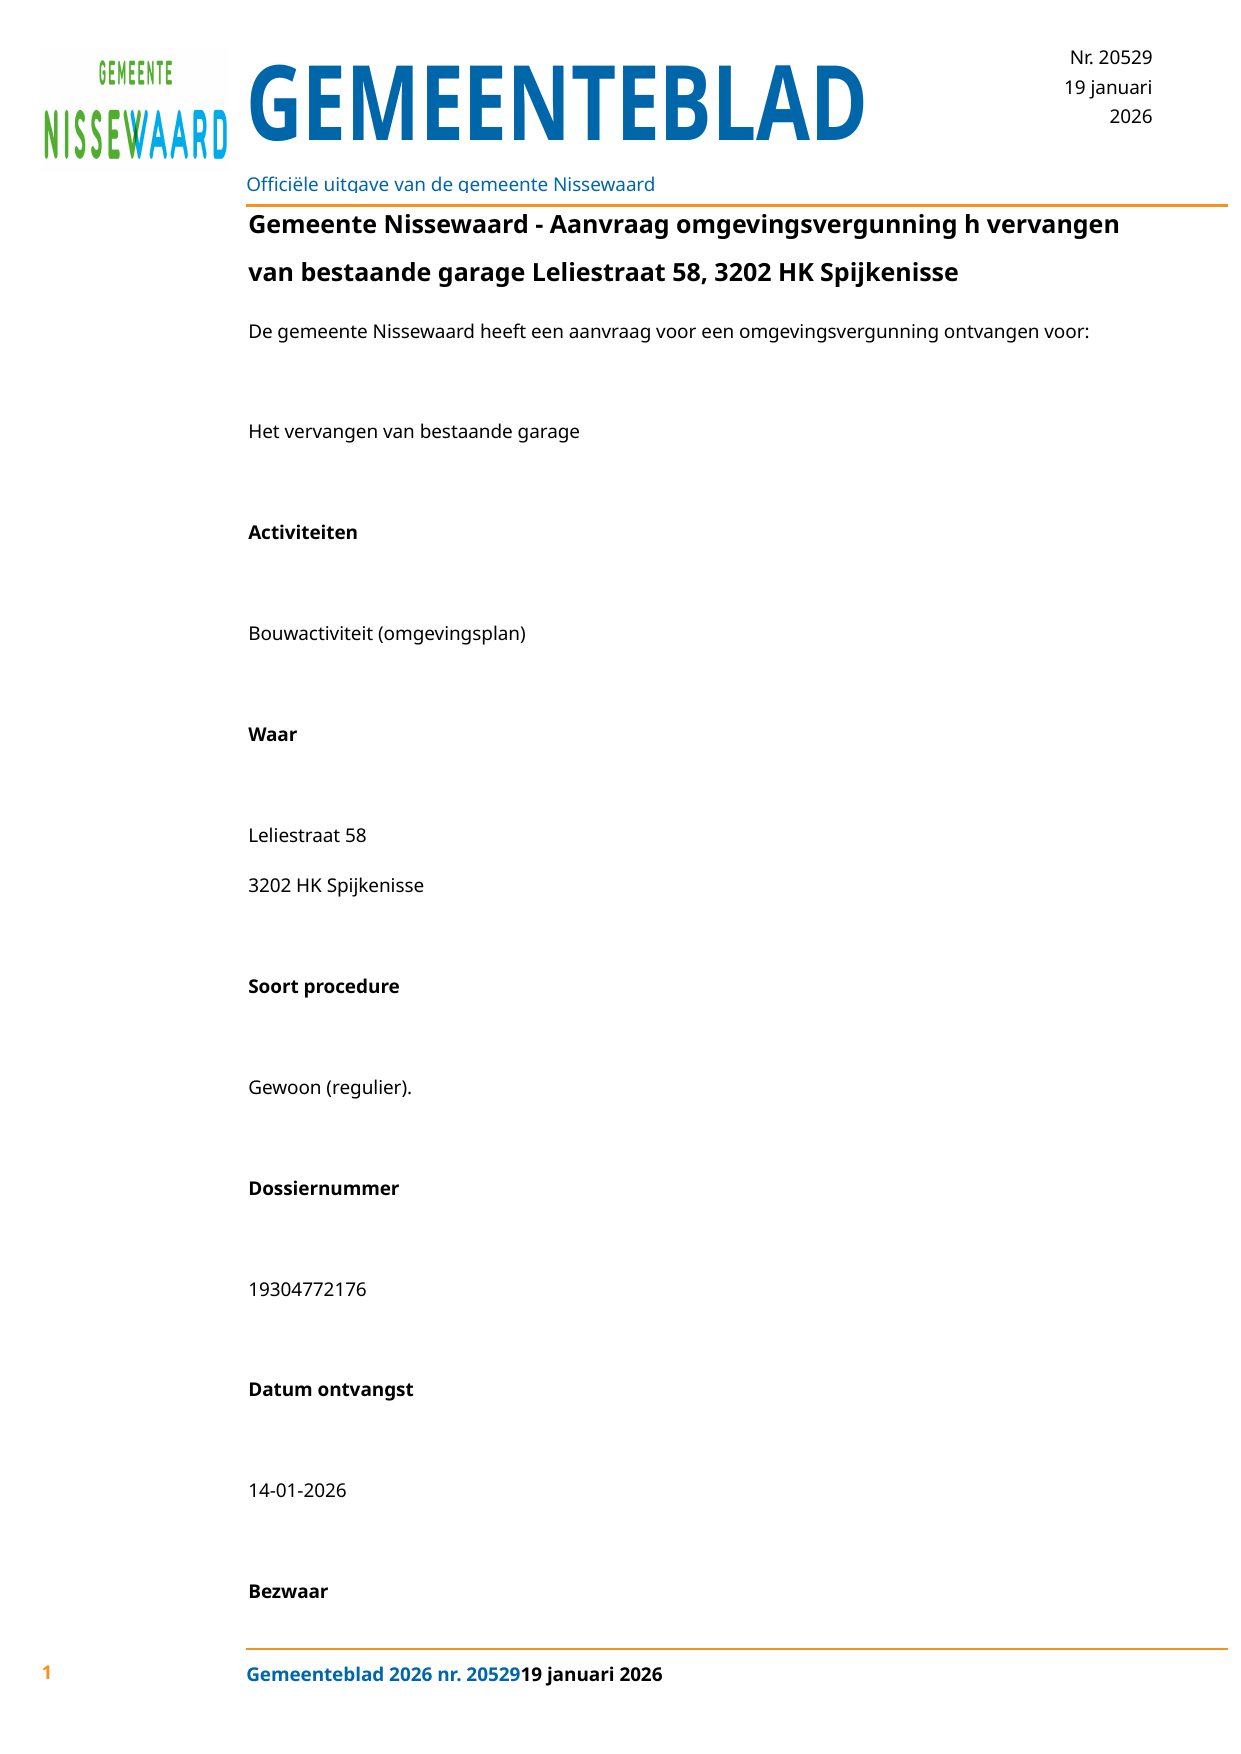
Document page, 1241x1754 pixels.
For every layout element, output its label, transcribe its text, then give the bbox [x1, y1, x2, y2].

text Datum ontvangst [248, 1377, 1152, 1402]
text Het vervangen van bestaande garage [248, 419, 1152, 444]
text Gewoon (regulier). [248, 1074, 1152, 1100]
text 14-01-2026 [248, 1477, 1152, 1503]
text Leliestraat 58 [248, 822, 1152, 848]
text Bouwactiviteit (omgevingsplan) [248, 620, 1152, 646]
text 19304772176 [248, 1276, 1152, 1302]
text 3202 HK Spijkenisse [248, 872, 1152, 898]
text Soort procedure [248, 973, 1152, 999]
text De gemeente Nissewaard heeft een aanvraag voor een omgevingsvergunning ontvangen voor: [248, 318, 1152, 344]
text Gemeente Nissewaard - Aanvraag omgevingsvergunning h vervangen van bestaande garage Leliestraat 58, 3202 HK Spijkenisse [248, 207, 1152, 288]
text Activiteiten [248, 519, 1152, 545]
text Waar [248, 721, 1152, 747]
text Dossiernummer [248, 1175, 1152, 1201]
text Bezwaar [248, 1578, 1152, 1604]
picture [41, 47, 231, 172]
